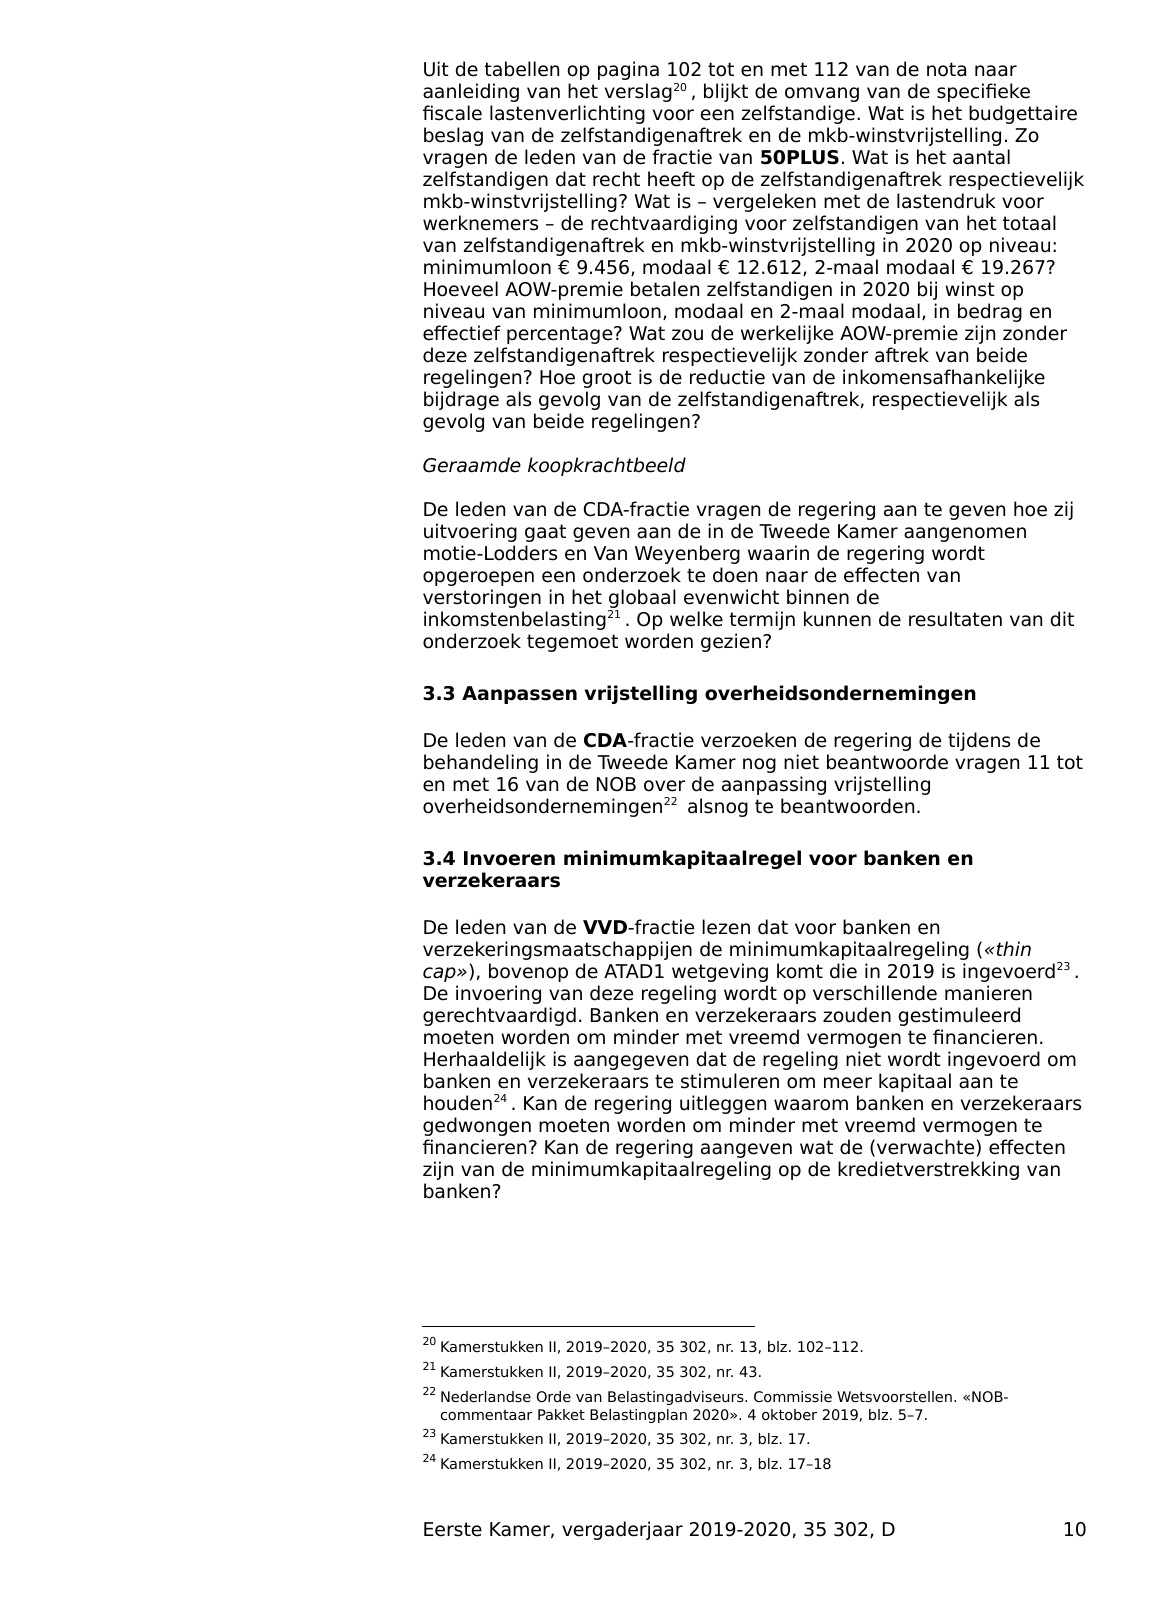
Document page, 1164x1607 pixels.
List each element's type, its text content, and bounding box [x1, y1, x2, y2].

subtitle 3.3 Aanpassen vrijstelling overheidsondernemingen [422, 683, 1087, 705]
text Nederlandse Orde van Belastingadviseurs. Commissie Wetsvoorstellen. «NOB-commentaar Pakket Belastingplan 2020». 4 oktober 2019, blz. 5–7. [422, 1385, 1087, 1424]
text Kamerstukken II, 2019–2020, 35 302, nr. 13, blz. 102–112. [422, 1335, 1087, 1357]
subtitle Geraamde koopkrachtbeeld [422, 455, 1087, 477]
text De leden van de CDA-fractie verzoeken de regering de tijdens de behandeling in de Tweede Kamer nog niet beantwoorde vragen 11 tot en met 16 van de NOB over de aanpassing vrijstelling overheidsondernemingen alsnog te beantwoorden. [422, 730, 1087, 818]
text Kamerstukken II, 2019–2020, 35 302, nr. 43. [422, 1360, 1087, 1382]
subtitle 3.4 Invoeren minimumkapitaalregel voor banken en verzekeraars [422, 848, 1087, 892]
text De leden van de VVD-fractie lezen dat voor banken en verzekeringsmaatschappijen de minimumkapitaalregeling («thin cap»), bovenop de ATAD1 wetgeving komt die in 2019 is ingevoerd. De invoering van deze regeling wordt op verschillende manieren gerechtvaardigd. Banken en verzekeraars zouden gestimuleerd moeten worden om minder met vreemd vermogen te financieren. Herhaaldelijk is aangegeven dat de regeling niet wordt ingevoerd om banken en verzekeraars te stimuleren om meer kapitaal aan te houden. Kan de regering uitleggen waarom banken en verzekeraars gedwongen moeten worden om minder met vreemd vermogen te financieren? Kan de regering aangeven wat de (verwachte) effecten zijn van de minimumkapitaalregeling op de kredietverstrekking van banken? [422, 917, 1087, 1202]
text Kamerstukken II, 2019–2020, 35 302, nr. 3, blz. 17–18 [422, 1452, 1087, 1474]
text Kamerstukken II, 2019–2020, 35 302, nr. 3, blz. 17. [422, 1427, 1087, 1449]
text De leden van de CDA-fractie vragen de regering aan te geven hoe zij uitvoering gaat geven aan de in de Tweede Kamer aangenomen motie-Lodders en Van Weyenberg waarin de regering wordt opgeroepen een onderzoek te doen naar de effecten van verstoringen in het globaal evenwicht binnen de inkomstenbelasting. Op welke termijn kunnen de resultaten van dit onderzoek tegemoet worden gezien? [422, 499, 1087, 653]
text Uit de tabellen op pagina 102 tot en met 112 van de nota naar aanleiding van het verslag, blijkt de omvang van de specifieke fiscale lastenverlichting voor een zelfstandige. Wat is het budgettaire beslag van de zelfstandigenaftrek en de mkb-winstvrijstelling. Zo vragen de leden van de fractie van 50PLUS. Wat is het aantal zelfstandigen dat recht heeft op de zelfstandigenaftrek respectievelijk mkb-winstvrijstelling? Wat is – vergeleken met de lastendruk voor werknemers – de rechtvaardiging voor zelfstandigen van het totaal van zelfstandigenaftrek en mkb-winstvrijstelling in 2020 op niveau: minimumloon € 9.456, modaal € 12.612, 2-maal modaal € 19.267? Hoeveel AOW-premie betalen zelfstandigen in 2020 bij winst op niveau van minimumloon, modaal en 2-maal modaal, in bedrag en effectief percentage? Wat zou de werkelijke AOW-premie zijn zonder deze zelfstandigenaftrek respectievelijk zonder aftrek van beide regelingen? Hoe groot is de reductie van de inkomensafhankelijke bijdrage als gevolg van de zelfstandigenaftrek, respectievelijk als gevolg van beide regelingen? [422, 59, 1087, 433]
